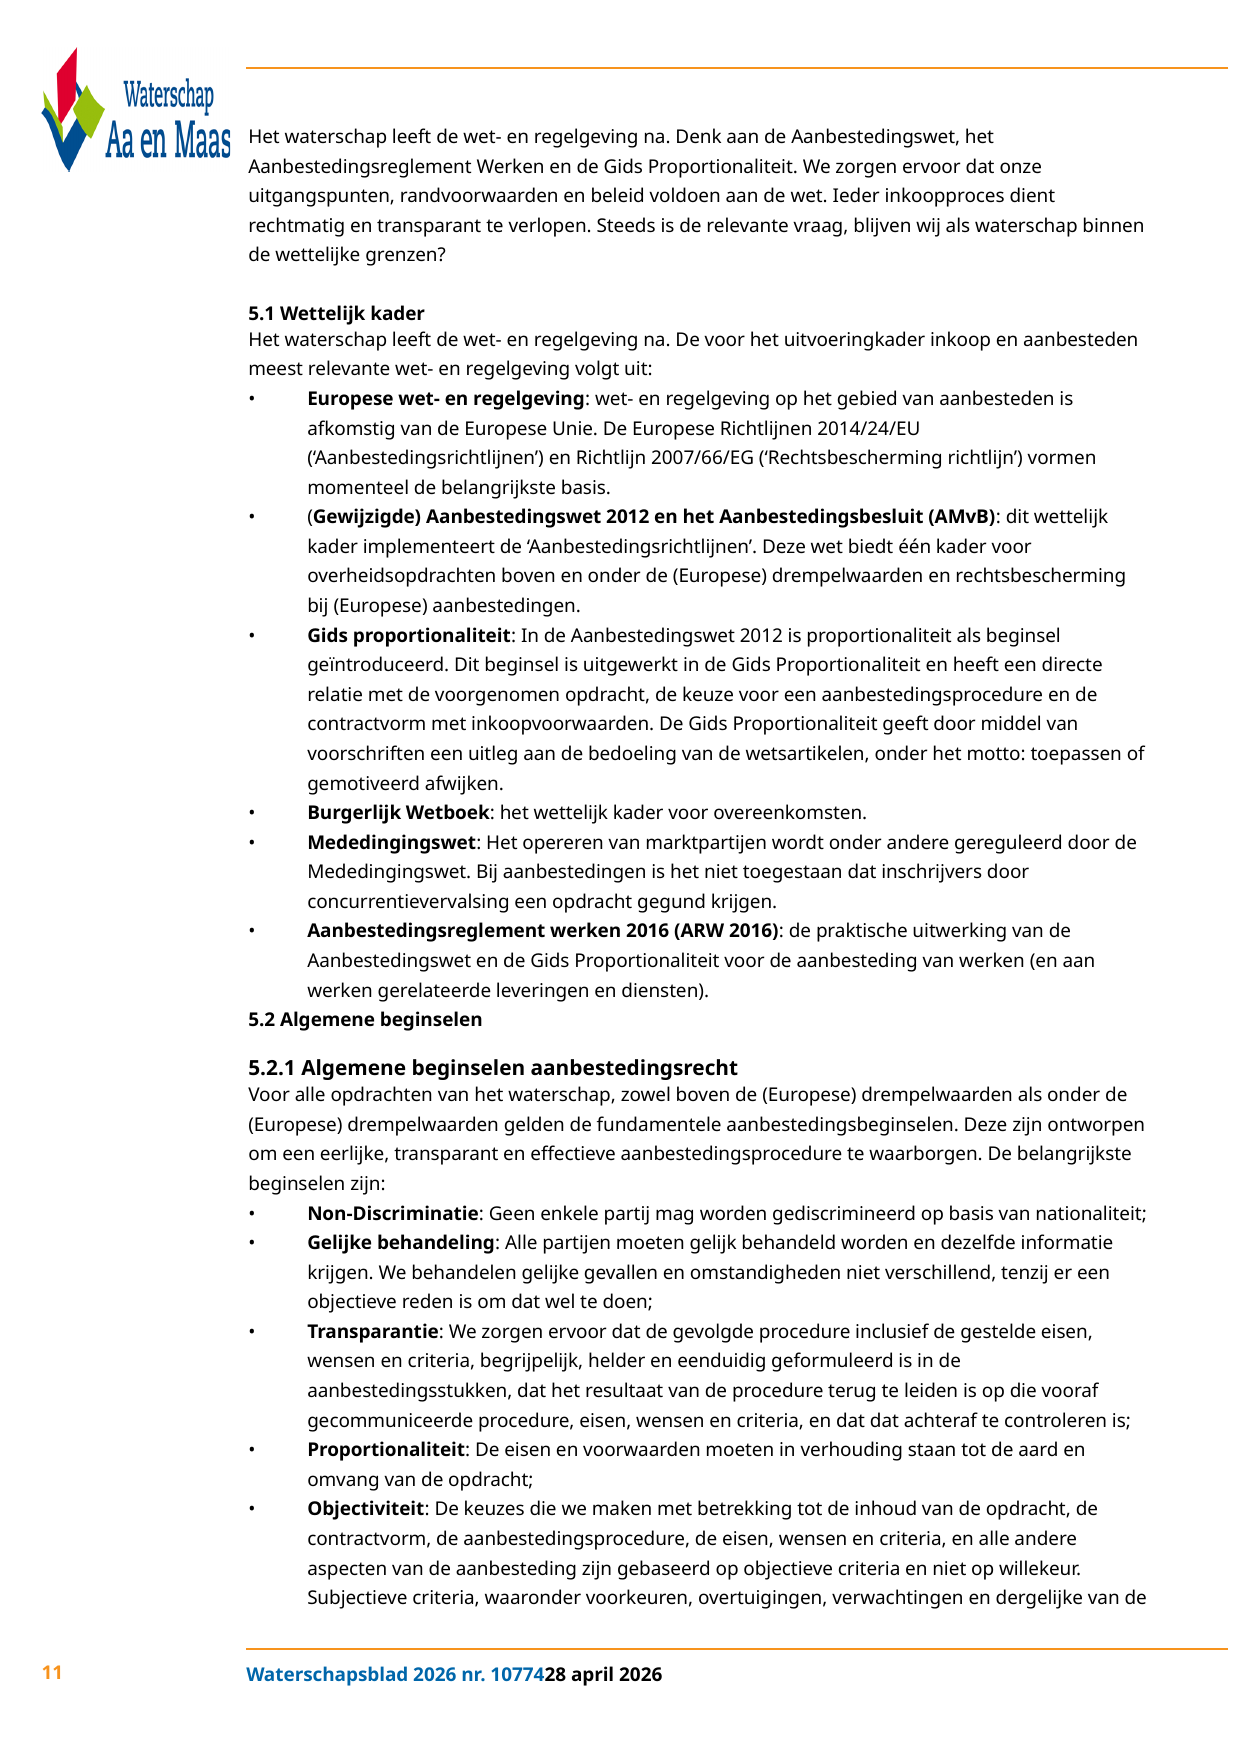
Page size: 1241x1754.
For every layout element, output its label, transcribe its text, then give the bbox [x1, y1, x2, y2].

table_header Het waterschap leeft de wet- en regelgeving na. Denk aan de Aanbestedingswet, het Aanbestedingsreglement Werken en de Gids Proportionaliteit. We zorgen ervoor dat onze uitgangspunten, randvoorwaarden en beleid voldoen aan de wet. Ieder inkoopproces dient rechtmatig en transparant te verlopen. Steeds is de relevante vraag, blijven wij als waterschap binnen de wettelijke grenzen? [248, 123, 1152, 267]
list Mededingingswet: Het opereren van marktpartijen wordt onder andere gereguleerd door de Mededingingswet. Bij aanbestedingen is het niet toegestaan dat inschrijvers door concurrentievervalsing een opdracht gegund krijgen. [248, 829, 1152, 914]
list Proportionaliteit: De eisen en voorwaarden moeten in verhouding staan tot de aard en omvang van de opdracht; [248, 1436, 1152, 1492]
list Objectiviteit: De keuzes die we maken met betrekking tot de inhoud van de opdracht, de contractvorm, de aanbestedingsprocedure, de eisen, wensen en criteria, en alle andere aspecten van de aanbesteding zijn gebaseerd op objectieve criteria en niet op willekeur. Subjectieve criteria, waaronder voorkeuren, overtuigingen, verwachtingen en dergelijke van de [248, 1496, 1152, 1610]
text 5.1 Wettelijk kader [248, 300, 1152, 326]
list Transparantie: We zorgen ervoor dat de gevolgde procedure inclusief de gestelde eisen, wensen en criteria, begrijpelijk, helder en eenduidig geformuleerd is in de aanbestedingsstukken, dat het resultaat van de procedure terug te leiden is op die vooraf gecommuniceerde procedure, eisen, wensen en criteria, en dat dat achteraf te controleren is; [248, 1318, 1152, 1432]
text 5.2 Algemene beginselen [248, 1006, 1152, 1032]
list Non-Discriminatie: Geen enkele partij mag worden gediscrimineerd op basis van nationaliteit; [248, 1200, 1152, 1225]
list Europese wet- en regelgeving: wet- en regelgeving op het gebied van aanbesteden is afkomstig van de Europese Unie. De Europese Richtlijnen 2014/24/EU (‘Aanbestedingsrichtlijnen’) en Richtlijn 2007/66/EG (‘Rechtsbescherming richtlijn’) vormen momenteel de belangrijkste basis. [248, 385, 1152, 499]
list Burgerlijk Wetboek: het wettelijk kader voor overeenkomsten. [248, 799, 1152, 825]
picture [41, 47, 231, 172]
list (Gewijzigde) Aanbestedingswet 2012 en het Aanbestedingsbesluit (AMvB): dit wettelijk kader implementeert de ‘Aanbestedingsrichtlijnen’. Deze wet biedt één kader voor overheidsopdrachten boven en onder de (Europese) drempelwaarden en rechtsbescherming bij (Europese) aanbestedingen. [248, 503, 1152, 618]
list Gelijke behandeling: Alle partijen moeten gelijk behandeld worden en dezelfde informatie krijgen. We behandelen gelijke gevallen en omstandigheden niet verschillend, tenzij er een objectieve reden is om dat wel te doen; [248, 1229, 1152, 1314]
list Aanbestedingsreglement werken 2016 (ARW 2016): de praktische uitwerking van de Aanbestedingswet en de Gids Proportionaliteit voor de aanbesteding van werken (en aan werken gerelateerde leveringen en diensten). [248, 918, 1152, 1002]
text 5.2.1 Algemene beginselen aanbestedingsrecht [248, 1053, 1152, 1081]
text Voor alle opdrachten van het waterschap, zowel boven de (Europese) drempelwaarden als onder de (Europese) drempelwaarden gelden de fundamentele aanbestedingsbeginselen. Deze zijn ontworpen om een eerlijke, transparant en effectieve aanbestedingsprocedure te waarborgen. De belangrijkste beginselen zijn: [248, 1081, 1152, 1196]
text Het waterschap leeft de wet- en regelgeving na. De voor het uitvoeringkader inkoop en aanbesteden meest relevante wet- en regelgeving volgt uit: [248, 326, 1152, 381]
list Gids proportionaliteit: In de Aanbestedingswet 2012 is proportionaliteit als beginsel geïntroduceerd. Dit beginsel is uitgewerkt in de Gids Proportionaliteit en heeft een directe relatie met de voorgenomen opdracht, de keuze voor een aanbestedingsprocedure en de contractvorm met inkoopvoorwaarden. De Gids Proportionaliteit geeft door middel van voorschriften een uitleg aan de bedoeling van de wetsartikelen, onder het motto: toepassen of gemotiveerd afwijken. [248, 622, 1152, 795]
